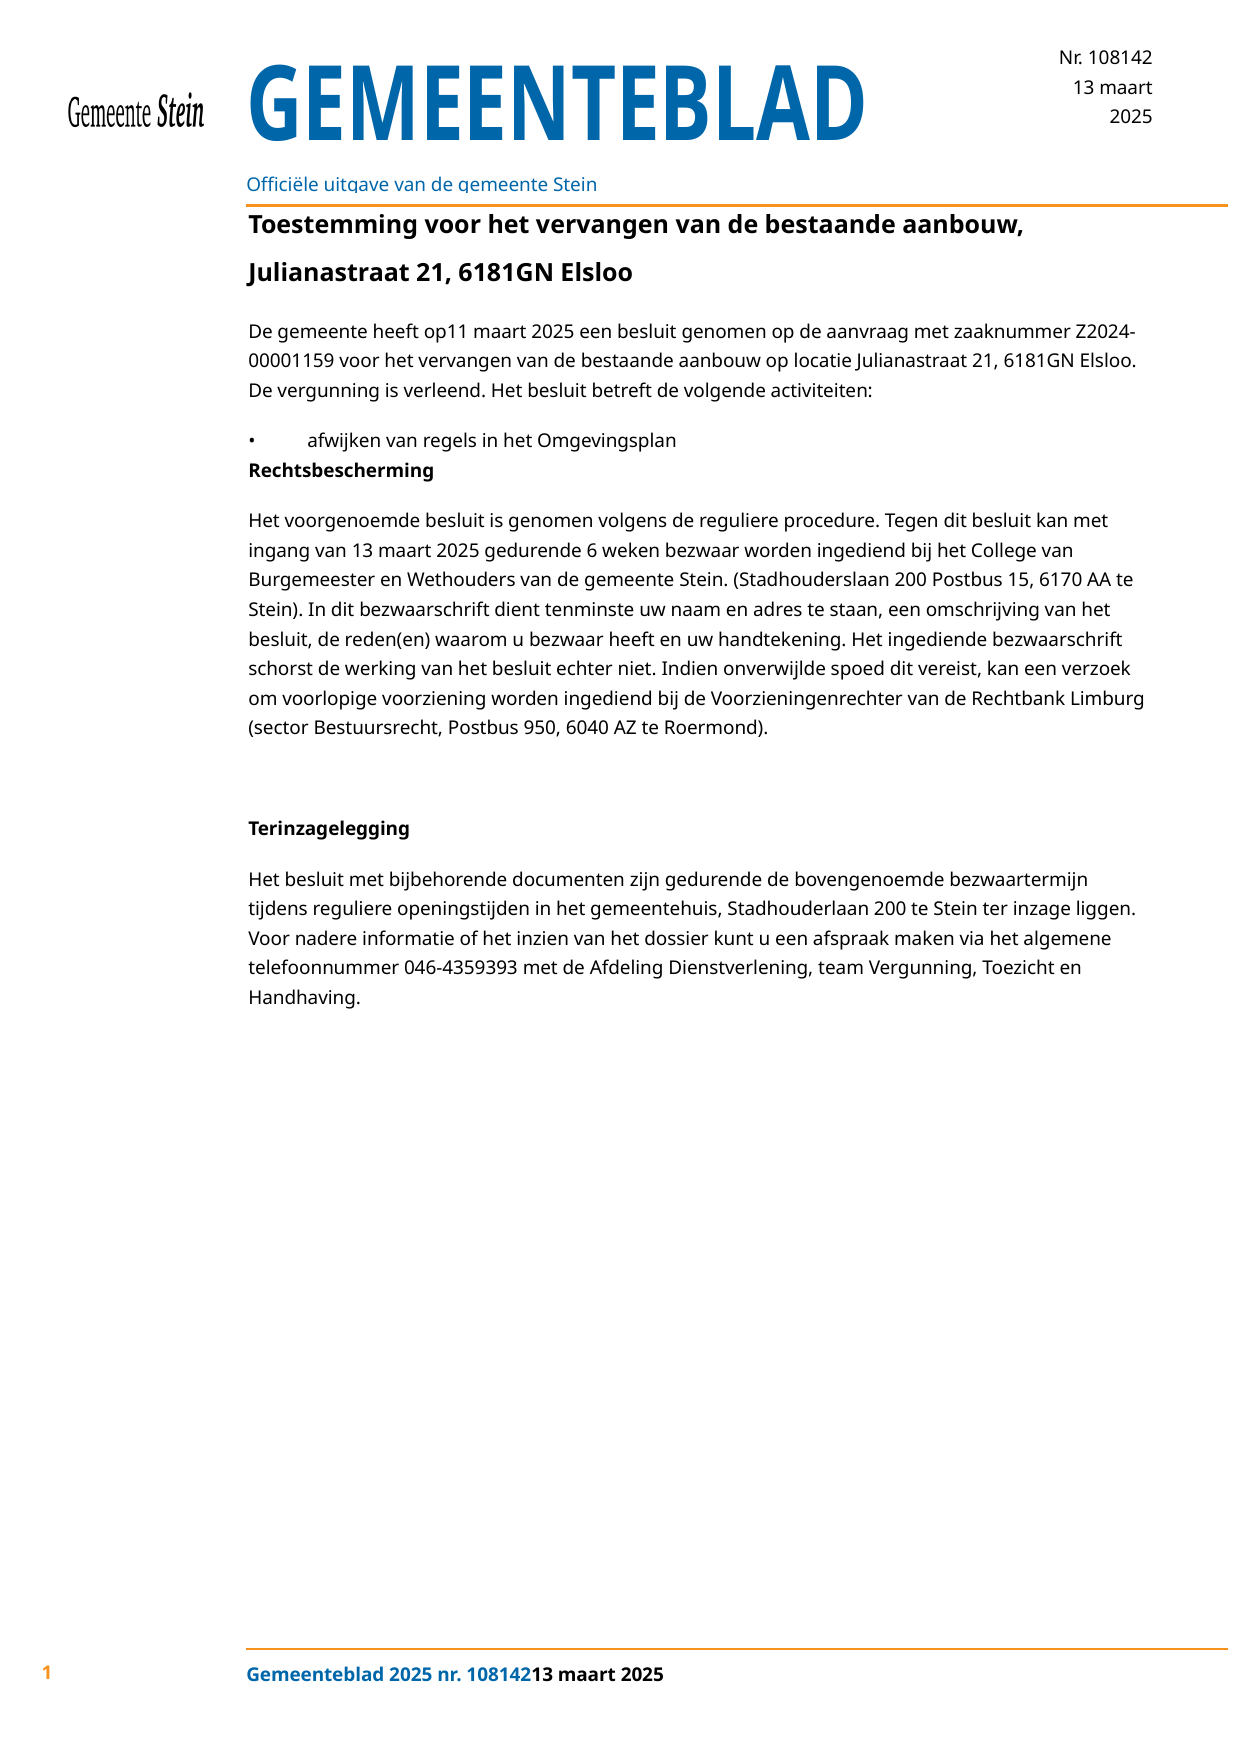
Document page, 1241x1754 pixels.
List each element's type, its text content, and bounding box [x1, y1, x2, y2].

text Terinzagelegging [248, 815, 1152, 841]
text Rechtsbescherming [248, 457, 1152, 483]
text Het besluit met bijbehorende documenten zijn gedurende de bovengenoemde bezwaartermijn tijdens reguliere openingstijden in het gemeentehuis, Stadhouderlaan 200 te Stein ter inzage liggen. Voor nadere informatie of het inzien van het dossier kunt u een afspraak maken via het algemene telefoonnummer 046-4359393 met de Afdeling Dienstverlening, team Vergunning, Toezicht en Handhaving. [248, 866, 1152, 1010]
picture [41, 47, 231, 172]
text De gemeente heeft op11 maart 2025 een besluit genomen op de aanvraag met zaaknummer Z2024-00001159 voor het vervangen van de bestaande aanbouw op locatie Julianastraat 21, 6181GN Elsloo. De vergunning is verleend. Het besluit betreft de volgende activiteiten: [248, 318, 1152, 403]
text Toestemming voor het vervangen van de bestaande aanbouw, Julianastraat 21, 6181GN Elsloo [248, 207, 1152, 288]
text Het voorgenoemde besluit is genomen volgens de reguliere procedure. Tegen dit besluit kan met ingang van 13 maart 2025 gedurende 6 weken bezwaar worden ingediend bij het College van Burgemeester en Wethouders van de gemeente Stein. (Stadhouderslaan 200 Postbus 15, 6170 AA te Stein). In dit bezwaarschrift dient tenminste uw naam en adres te staan, een omschrijving van het besluit, de reden(en) waarom u bezwaar heeft en uw handtekening. Het ingediende bezwaarschrift schorst de werking van het besluit echter niet. Indien onverwijlde spoed dit vereist, kan een verzoek om voorlopige voorziening worden ingediend bij de Voorzieningenrechter van de Rechtbank Limburg (sector Bestuursrecht, Postbus 950, 6040 AZ te Roermond). [248, 507, 1152, 740]
list afwijken van regels in het Omgevingsplan [248, 427, 1152, 453]
